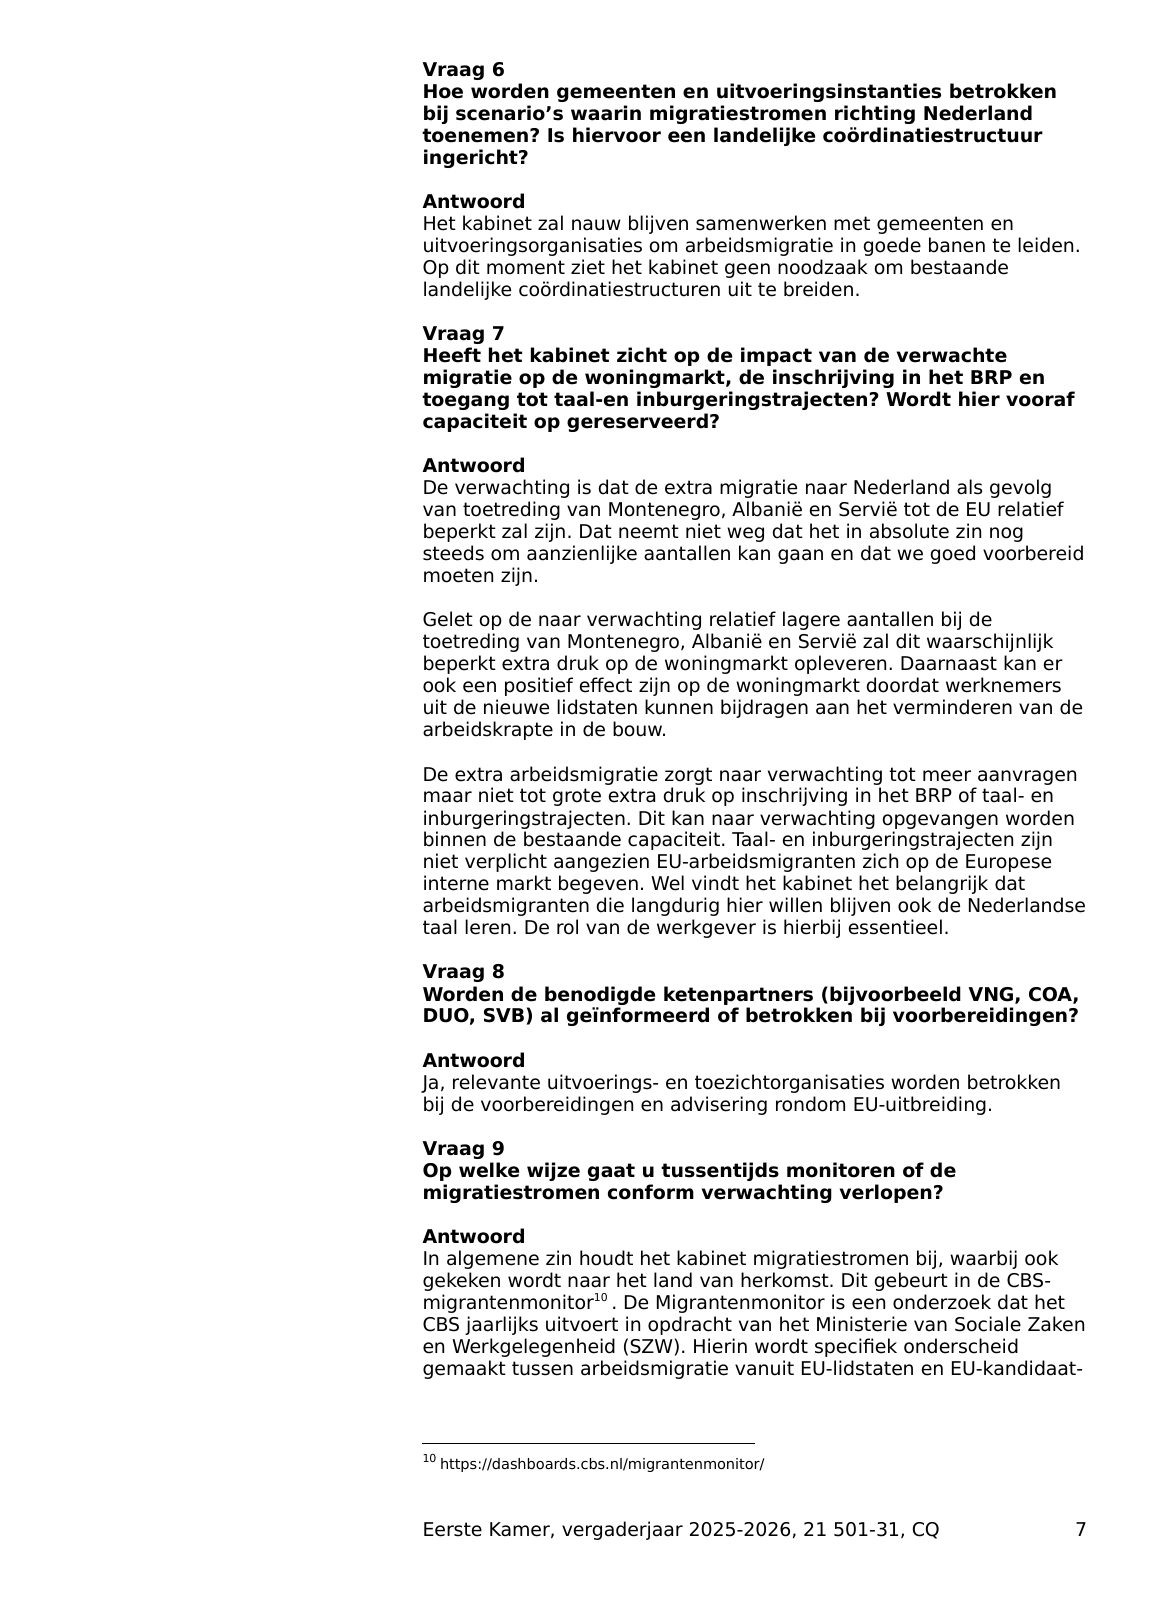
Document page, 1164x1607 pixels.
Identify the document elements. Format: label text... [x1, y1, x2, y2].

text Antwoord [422, 1226, 1087, 1248]
text Heeft het kabinet zicht op de impact van de verwachte migratie op de woningmarkt, de inschrijving in het BRP en toegang tot taal-en inburgeringstrajecten? Wordt hier vooraf capaciteit op gereserveerd? [422, 345, 1087, 433]
text Antwoord [422, 1049, 1087, 1072]
text Vraag 8 [422, 961, 1087, 983]
text Het kabinet zal nauw blijven samenwerken met gemeenten en uitvoeringsorganisaties om arbeidsmigratie in goede banen te leiden. Op dit moment ziet het kabinet geen noodzaak om bestaande landelijke coördinatiestructuren uit te breiden. [422, 213, 1087, 301]
text Vraag 6 [422, 59, 1087, 81]
text Vraag 7 [422, 323, 1087, 345]
text Antwoord [422, 191, 1087, 213]
text De verwachting is dat de extra migratie naar Nederland als gevolg van toetreding van Montenegro, Albanië en Servië tot de EU relatief beperkt zal zijn. Dat neemt niet weg dat het in absolute zin nog steeds om aanzienlijke aantallen kan gaan en dat we goed voorbereid moeten zijn. [422, 477, 1087, 587]
text Ja, relevante uitvoerings- en toezichtorganisaties worden betrokken bij de voorbereidingen en advisering rondom EU-uitbreiding. [422, 1072, 1087, 1116]
text https://dashboards.cbs.nl/migrantenmonitor/ [422, 1452, 1087, 1474]
text Gelet op de naar verwachting relatief lagere aantallen bij de toetreding van Montenegro, Albanië en Servië zal dit waarschijnlijk beperkt extra druk op de woningmarkt opleveren. Daarnaast kan er ook een positief effect zijn op de woningmarkt doordat werknemers uit de nieuwe lidstaten kunnen bijdragen aan het verminderen van de arbeidskrapte in de bouw. [422, 609, 1087, 741]
text Hoe worden gemeenten en uitvoeringsinstanties betrokken bij scenario’s waarin migratiestromen richting Nederland toenemen? Is hiervoor een landelijke coördinatiestructuur ingericht? [422, 81, 1087, 169]
text Antwoord [422, 455, 1087, 477]
text In algemene zin houdt het kabinet migratiestromen bij, waarbij ook gekeken wordt naar het land van herkomst. Dit gebeurt in de CBS-migrantenmonitor. De Migrantenmonitor is een onderzoek dat het CBS jaarlijks uitvoert in opdracht van het Ministerie van Sociale Zaken en Werkgelegenheid (SZW). Hierin wordt specifiek onderscheid gemaakt tussen arbeidsmigratie vanuit EU-lidstaten en EU-kandidaat- [422, 1248, 1087, 1380]
text De extra arbeidsmigratie zorgt naar verwachting tot meer aanvragen maar niet tot grote extra druk op inschrijving in het BRP of taal- en inburgeringstrajecten. Dit kan naar verwachting opgevangen worden binnen de bestaande capaciteit. Taal- en inburgeringstrajecten zijn niet verplicht aangezien EU-arbeidsmigranten zich op de Europese interne markt begeven. Wel vindt het kabinet het belangrijk dat arbeidsmigranten die langdurig hier willen blijven ook de Nederlandse taal leren. De rol van de werkgever is hierbij essentieel. [422, 763, 1087, 939]
text Op welke wijze gaat u tussentijds monitoren of de migratiestromen conform verwachting verlopen? [422, 1160, 1087, 1204]
text Vraag 9 [422, 1138, 1087, 1160]
text Worden de benodigde ketenpartners (bijvoorbeeld VNG, COA, DUO, SVB) al geïnformeerd of betrokken bij voorbereidingen? [422, 983, 1087, 1027]
